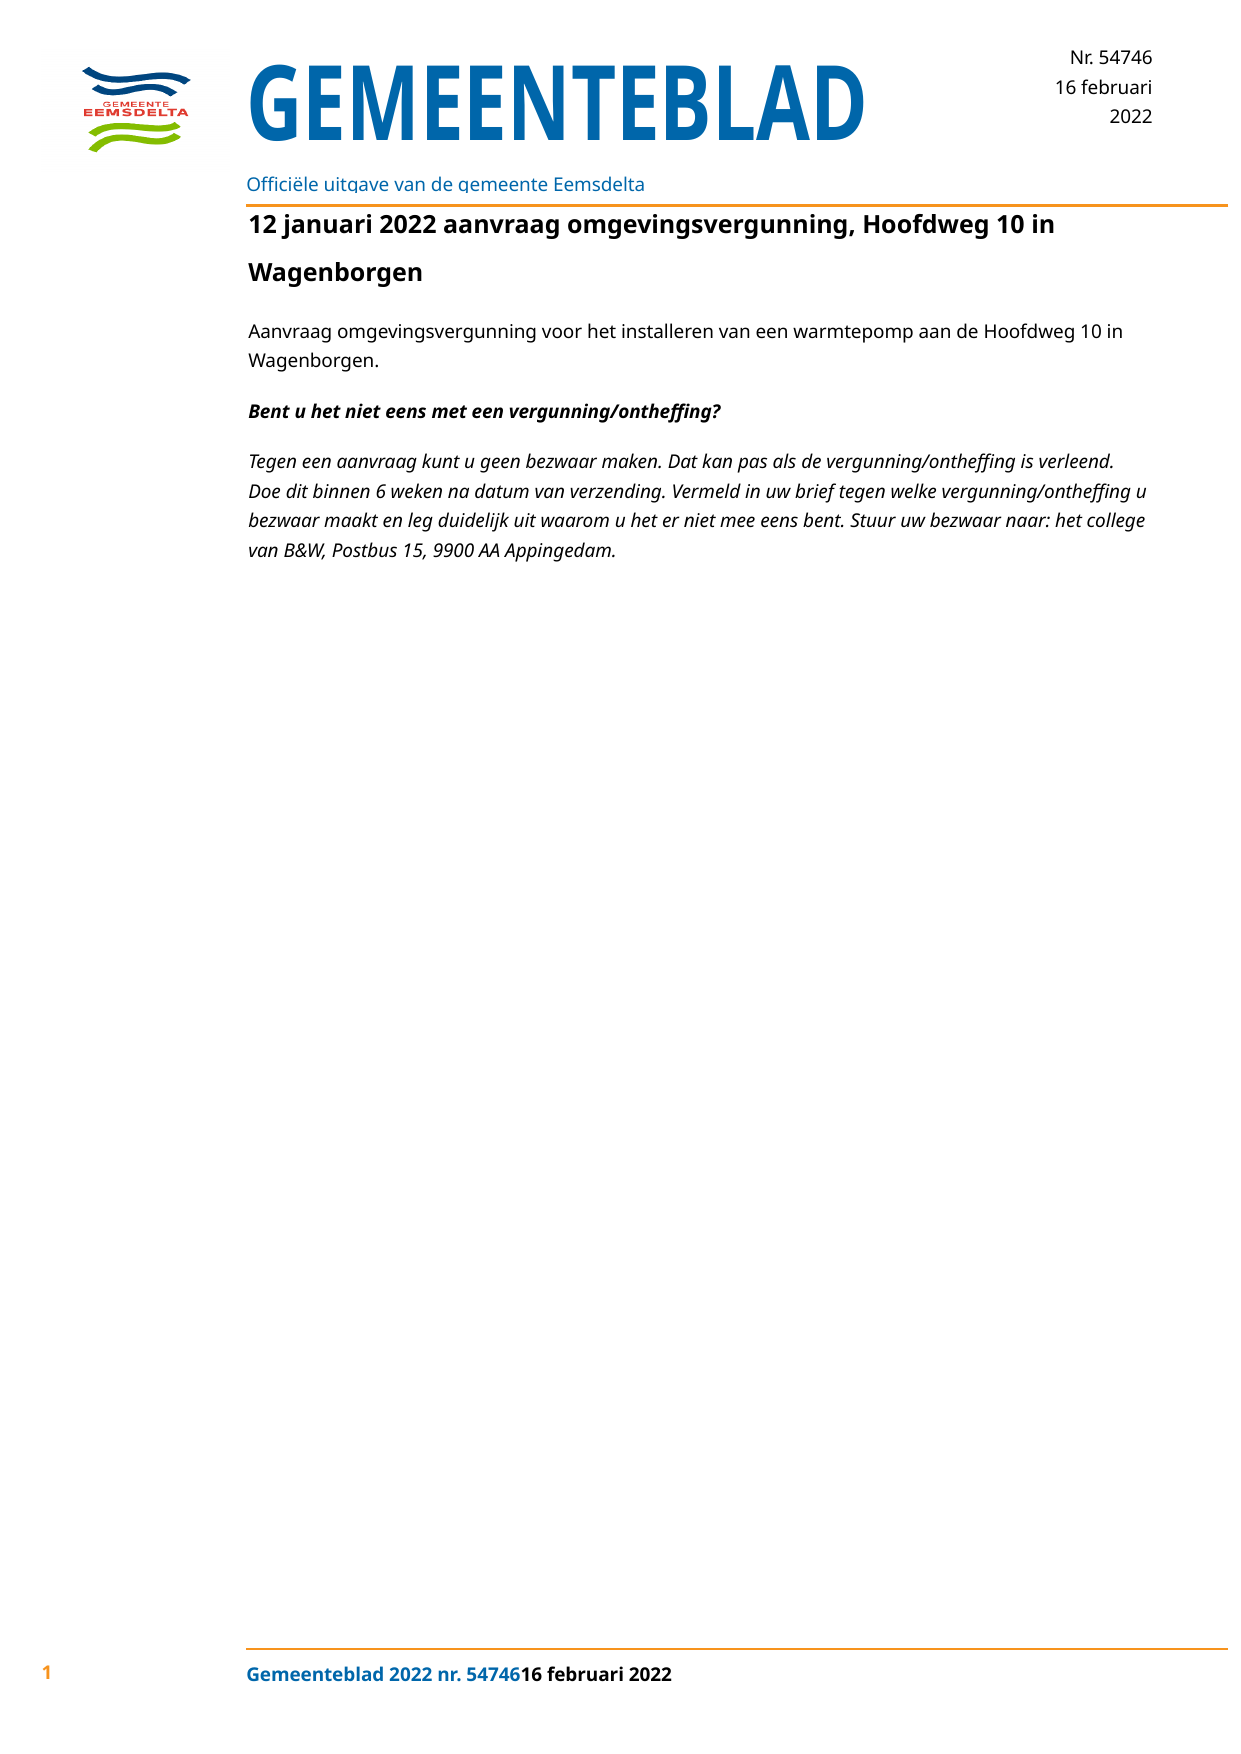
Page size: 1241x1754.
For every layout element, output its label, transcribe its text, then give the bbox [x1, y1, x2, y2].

text Aanvraag omgevingsvergunning voor het installeren van een warmtepomp aan de Hoofdweg 10 in Wagenborgen. [248, 318, 1152, 373]
text 12 januari 2022 aanvraag omgevingsvergunning, Hoofdweg 10 in Wagenborgen [248, 207, 1152, 288]
text Bent u het niet eens met een vergunning/ontheffing? [248, 398, 1152, 424]
text Tegen een aanvraag kunt u geen bezwaar maken. Dat kan pas als de vergunning/ontheffing is verleend. Doe dit binnen 6 weken na datum van verzending. Vermeld in uw brief tegen welke vergunning/ontheffing u bezwaar maakt en leg duidelijk uit waarom u het er niet mee eens bent. Stuur uw bezwaar naar: het college van B&W, Postbus 15, 9900 AA Appingedam. [248, 448, 1152, 563]
picture [41, 47, 231, 172]
